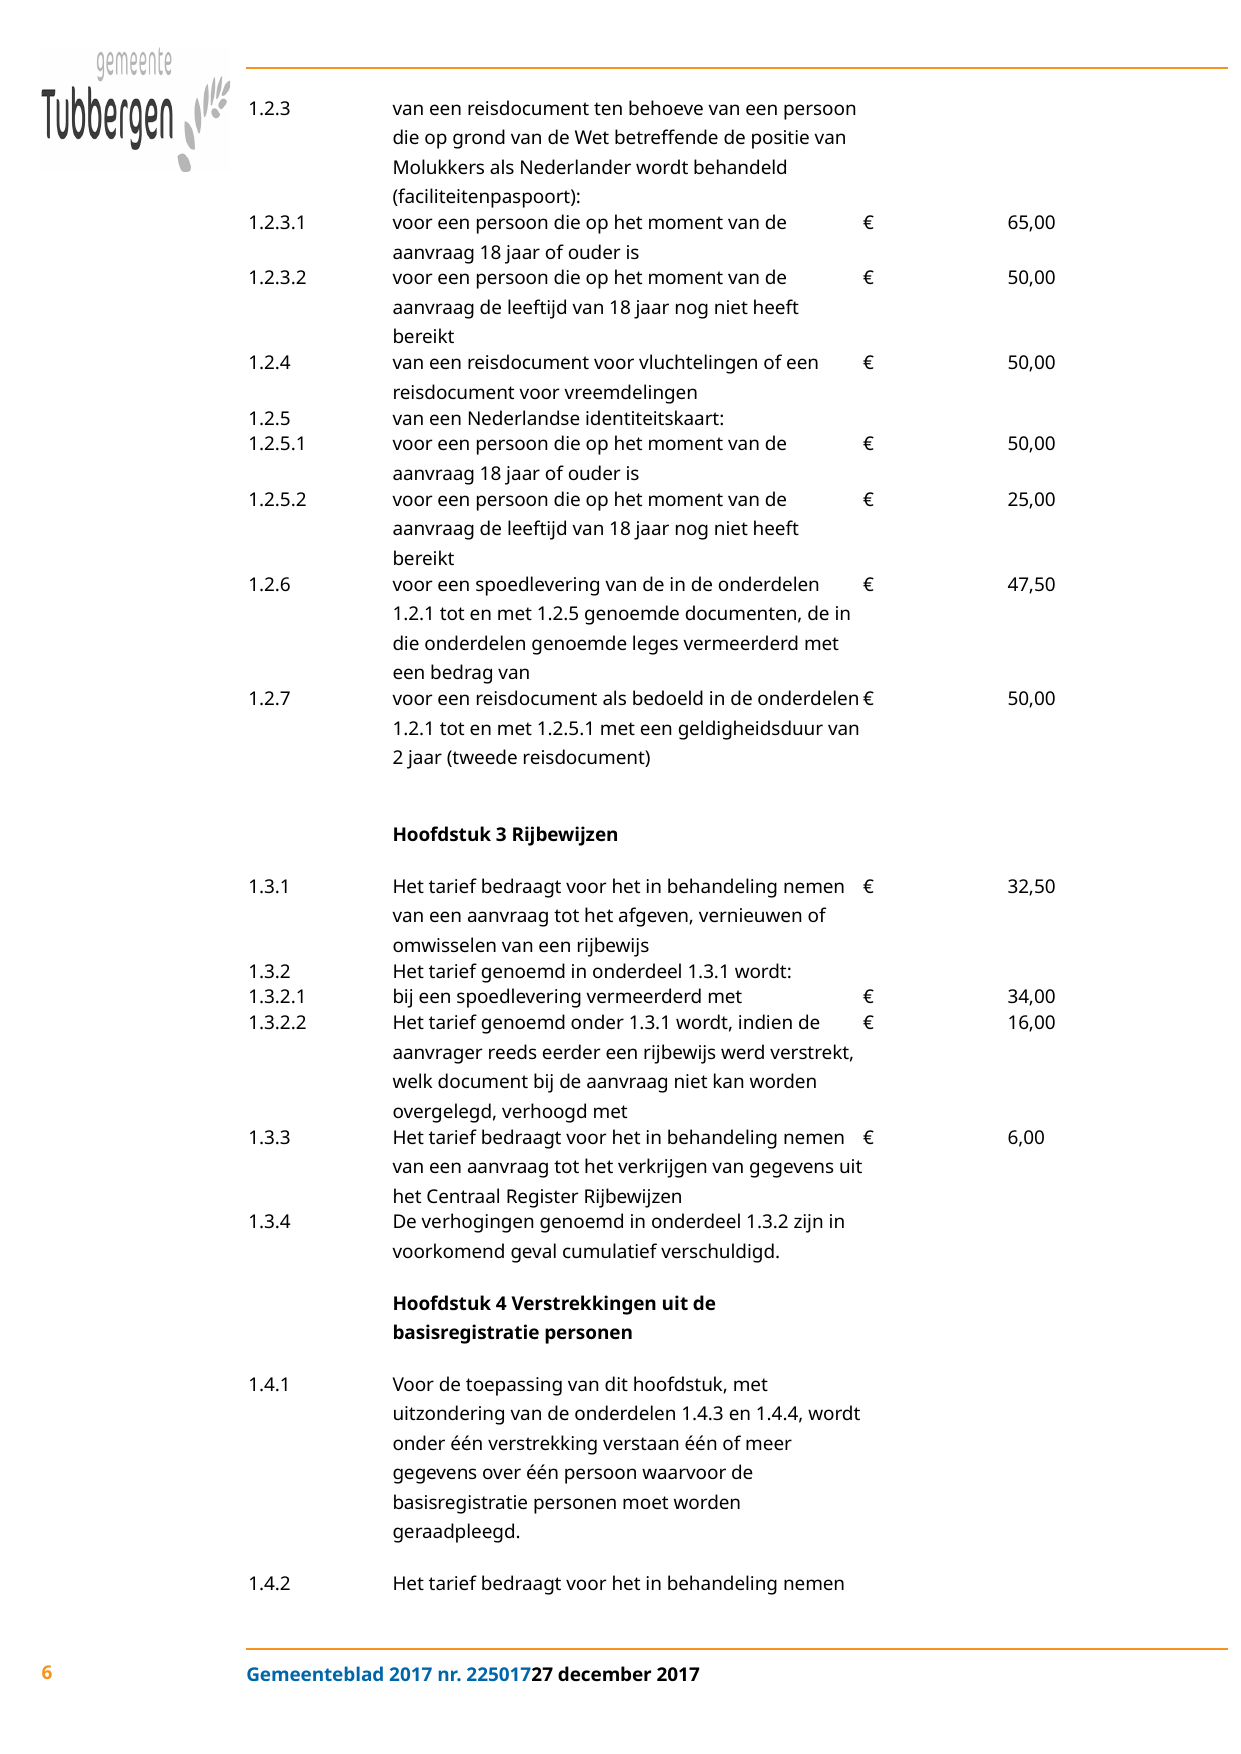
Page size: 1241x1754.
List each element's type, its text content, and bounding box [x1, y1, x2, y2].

table_cell voor een persoon die op het moment van de aanvraag 18 jaar of ouder is [392, 431, 863, 486]
table_cell [248, 847, 392, 873]
table_cell 25,00 [1007, 486, 1152, 571]
table_cell Het tarief genoemd onder 1.3.1 wordt, indien de aanvrager reeds eerder een rijbewijs werd verstrekt, welk document bij de aanvraag niet kan worden overgelegd, verhoogd met [392, 1009, 863, 1124]
table_cell 1.3.3 [248, 1124, 392, 1209]
table_cell 16,00 [1007, 1009, 1152, 1124]
table_cell [1007, 1290, 1152, 1345]
table_cell 1.3.2 [248, 958, 392, 984]
table_cell [392, 770, 863, 796]
table_cell 1.3.1 [248, 873, 392, 958]
table_cell 1.2.5.2 [248, 486, 392, 571]
table_cell [863, 1209, 1007, 1264]
table_cell € [863, 265, 1007, 349]
table_cell [1007, 95, 1152, 209]
table_cell [863, 958, 1007, 984]
table_cell [392, 847, 863, 873]
table_cell [863, 796, 1007, 822]
table_cell De verhogingen genoemd in onderdeel 1.3.2 zijn in voorkomend geval cumulatief verschuldigd. [392, 1209, 863, 1264]
table_cell 1.3.4 [248, 1209, 392, 1264]
table_cell [392, 796, 863, 822]
table_cell [1007, 822, 1152, 847]
table_cell € [863, 984, 1007, 1009]
table_cell 1.3.2.2 [248, 1009, 392, 1124]
table_cell [1007, 958, 1152, 984]
table_cell voor een spoedlevering van de in de onderdelen 1.2.1 tot en met 1.2.5 genoemde documenten, de in die onderdelen genoemde leges vermeerderd met een bedrag van [392, 571, 863, 685]
table_cell 32,50 [1007, 873, 1152, 958]
table_cell 65,00 [1007, 209, 1152, 264]
table_cell [248, 1264, 392, 1290]
table_cell 1.2.3.2 [248, 265, 392, 349]
table_cell 1.2.4 [248, 350, 392, 405]
table_cell 1.2.5 [248, 405, 392, 431]
table_cell van een reisdocument voor vluchtelingen of een reisdocument voor vreemdelingen [392, 350, 863, 405]
table_cell 1.3.2.1 [248, 984, 392, 1009]
table_cell Het tarief bedraagt voor het in behandeling nemen van een aanvraag tot het verkrijgen van gegevens uit het Centraal Register Rijbewijzen [392, 1124, 863, 1209]
table_cell 50,00 [1007, 685, 1152, 770]
table_cell € [863, 685, 1007, 770]
table_cell 1.2.6 [248, 571, 392, 685]
table_cell [863, 1545, 1007, 1570]
table_cell € [863, 209, 1007, 264]
table_cell 6,00 [1007, 1124, 1152, 1209]
table_cell Hoofdstuk 3 Rijbewijzen [392, 822, 863, 847]
table_cell [863, 847, 1007, 873]
table_cell 34,00 [1007, 984, 1152, 1009]
table_cell Het tarief bedraagt voor het in behandeling nemen van een aanvraag tot het afgeven, vernieuwen of omwisselen van een rijbewijs [392, 873, 863, 958]
table_cell 1.2.3.1 [248, 209, 392, 264]
table_cell 50,00 [1007, 431, 1152, 486]
table_cell 1.2.7 [248, 685, 392, 770]
table_cell [392, 1545, 863, 1570]
table_cell € [863, 1009, 1007, 1124]
table_cell [1007, 796, 1152, 822]
table_cell [863, 95, 1007, 209]
table_cell [1007, 1570, 1152, 1596]
table_cell 50,00 [1007, 350, 1152, 405]
table_cell Het tarief genoemd in onderdeel 1.3.1 wordt: [392, 958, 863, 984]
table_cell [863, 822, 1007, 847]
table_cell 1.2.5.1 [248, 431, 392, 486]
table_cell 47,50 [1007, 571, 1152, 685]
table_cell [1007, 1209, 1152, 1264]
table_cell [1007, 405, 1152, 431]
table_cell [863, 1290, 1007, 1345]
table_cell € [863, 1124, 1007, 1209]
table_cell [392, 1264, 863, 1290]
table_cell [863, 1570, 1007, 1596]
table_cell [248, 822, 392, 847]
table_cell [392, 1345, 863, 1371]
picture [41, 47, 231, 172]
table_cell voor een persoon die op het moment van de aanvraag de leeftijd van 18 jaar nog niet heeft bereikt [392, 265, 863, 349]
table_cell Hoofdstuk 4 Verstrekkingen uit de basisregistratie personen [392, 1290, 863, 1345]
table_cell Voor de toepassing van dit hoofdstuk, met uitzondering van de onderdelen 1.4.3 en 1.4.4, wordt onder één verstrekking verstaan één of meer gegevens over één persoon waarvoor de basisregistratie personen moet worden geraadpleegd. [392, 1371, 863, 1544]
table_cell voor een reisdocument als bedoeld in de onderdelen 1.2.1 tot en met 1.2.5.1 met een geldigheidsduur van 2 jaar (tweede reisdocument) [392, 685, 863, 770]
table_cell [248, 1545, 392, 1570]
table_cell [1007, 847, 1152, 873]
table_cell [863, 1345, 1007, 1371]
table_cell € [863, 431, 1007, 486]
table_cell 50,00 [1007, 265, 1152, 349]
table_cell [863, 1264, 1007, 1290]
table_cell [863, 770, 1007, 796]
table_cell Het tarief bedraagt voor het in behandeling nemen [392, 1570, 863, 1596]
table_cell 1.4.2 [248, 1570, 392, 1596]
table_cell [1007, 770, 1152, 796]
table_cell [1007, 1371, 1152, 1544]
table_cell voor een persoon die op het moment van de aanvraag 18 jaar of ouder is [392, 209, 863, 264]
table_cell [1007, 1264, 1152, 1290]
table_cell 1.2.3 [248, 95, 392, 209]
table_cell € [863, 873, 1007, 958]
table_cell voor een persoon die op het moment van de aanvraag de leeftijd van 18 jaar nog niet heeft bereikt [392, 486, 863, 571]
table_cell van een Nederlandse identiteitskaart: [392, 405, 863, 431]
table_cell € [863, 350, 1007, 405]
table_cell [863, 1371, 1007, 1544]
table_cell van een reisdocument ten behoeve van een persoon die op grond van de Wet betreffende de positie van Molukkers als Nederlander wordt behandeld (faciliteitenpaspoort): [392, 95, 863, 209]
table_cell [1007, 1345, 1152, 1371]
table_cell [248, 770, 392, 796]
table_cell [248, 1345, 392, 1371]
table_cell bij een spoedlevering vermeerderd met [392, 984, 863, 1009]
table_cell [248, 1290, 392, 1345]
table_cell [248, 796, 392, 822]
table_cell 1.4.1 [248, 1371, 392, 1544]
table_cell € [863, 571, 1007, 685]
table_cell € [863, 486, 1007, 571]
table_cell [1007, 1545, 1152, 1570]
table_cell [863, 405, 1007, 431]
